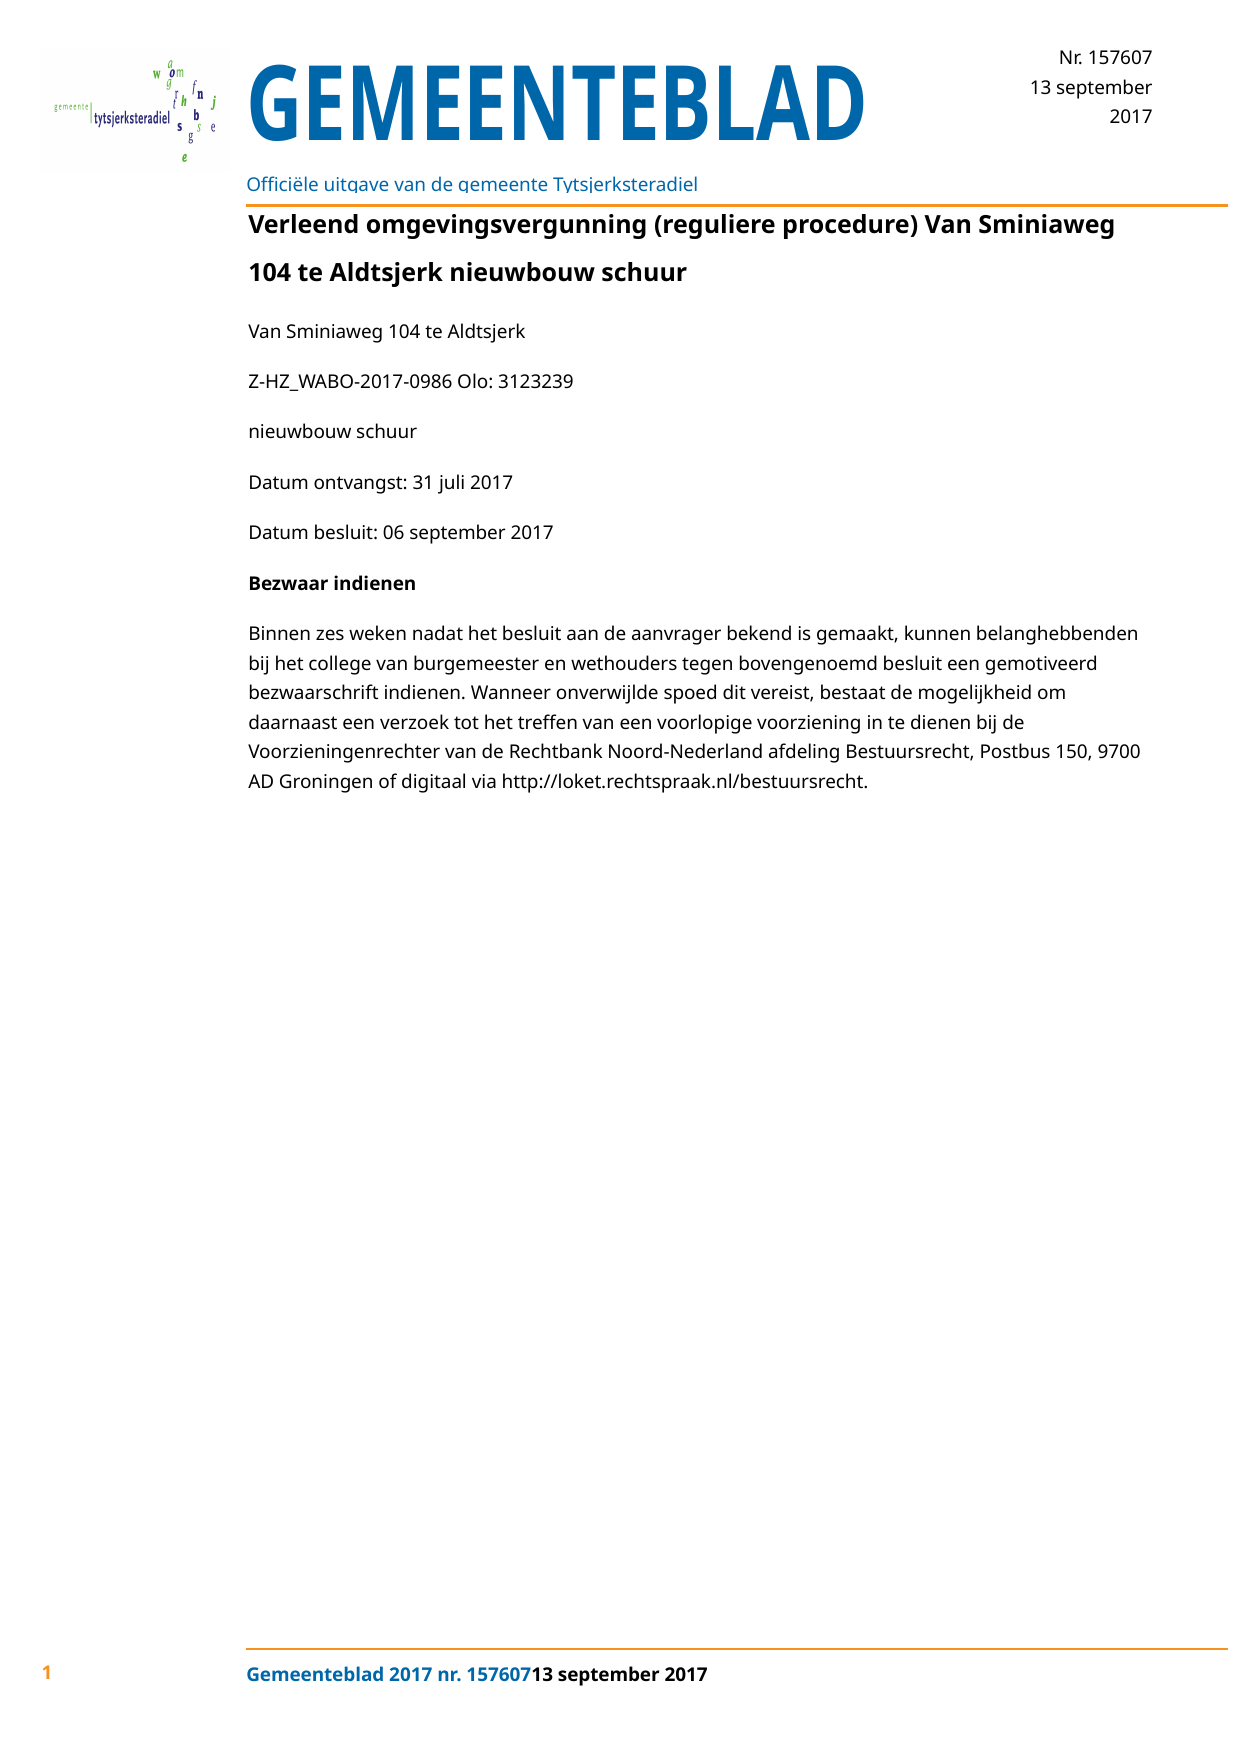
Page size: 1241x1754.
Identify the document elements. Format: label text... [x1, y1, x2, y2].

text nieuwbouw schuur [248, 419, 1152, 444]
text Van Sminiaweg 104 te Aldtsjerk [248, 318, 1152, 344]
text Verleend omgevingsvergunning (reguliere procedure) Van Sminiaweg 104 te Aldtsjerk nieuwbouw schuur [248, 207, 1152, 288]
text Bezwaar indienen [248, 570, 1152, 596]
picture [41, 47, 231, 172]
text Z-HZ_WABO-2017-0986 Olo: 3123239 [248, 368, 1152, 394]
text Binnen zes weken nadat het besluit aan de aanvrager bekend is gemaakt, kunnen belanghebbenden bij het college van burgemeester en wethouders tegen bovengenoemd besluit een gemotiveerd bezwaarschrift indienen. Wanneer onverwijlde spoed dit vereist, bestaat de mogelijkheid om daarnaast een verzoek tot het treffen van een voorlopige voorziening in te dienen bij de Voorzieningenrechter van de Rechtbank Noord-Nederland afdeling Bestuursrecht, Postbus 150, 9700 AD Groningen of digitaal via http://loket.rechtspraak.nl/bestuursrecht. [248, 620, 1152, 794]
text Datum ontvangst: 31 juli 2017 [248, 469, 1152, 495]
text Datum besluit: 06 september 2017 [248, 519, 1152, 545]
